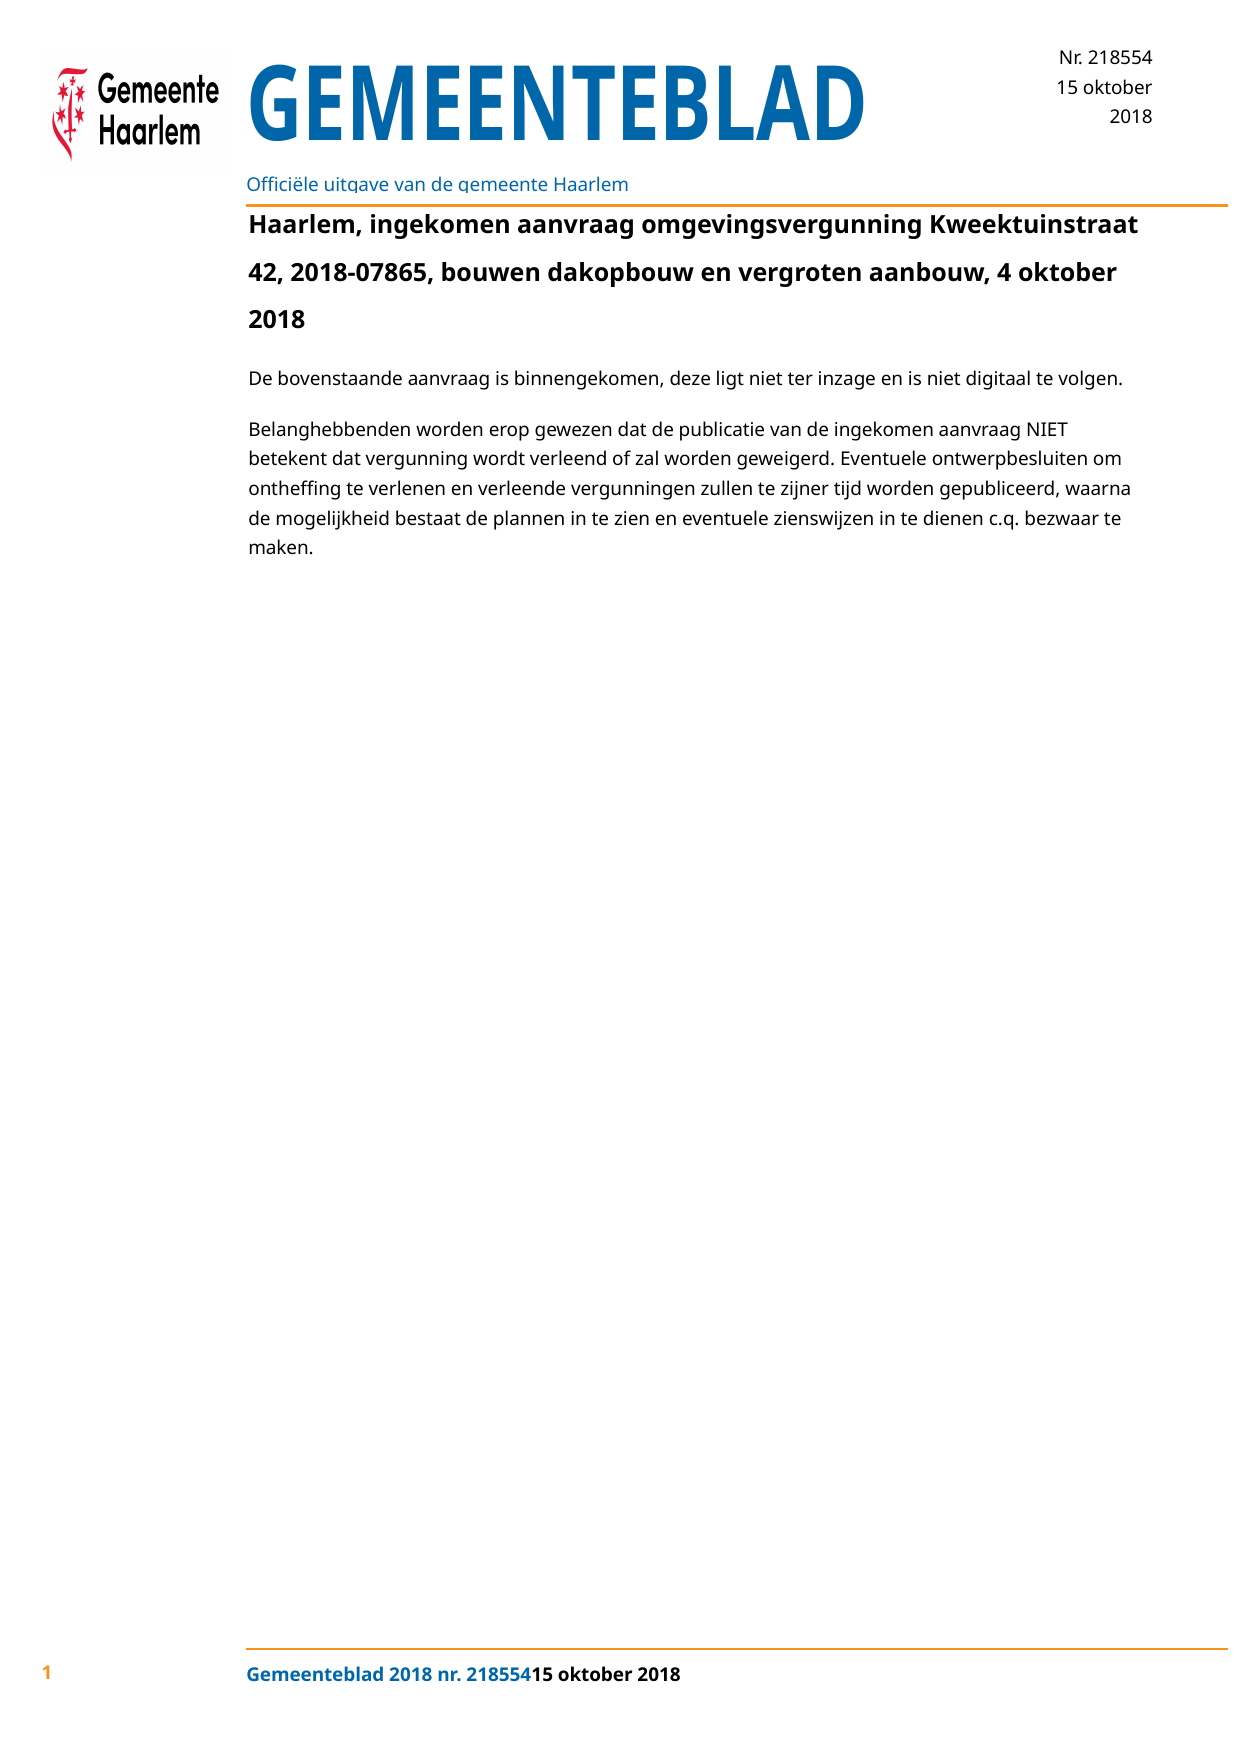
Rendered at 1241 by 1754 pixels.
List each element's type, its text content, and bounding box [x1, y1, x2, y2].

text De bovenstaande aanvraag is binnengekomen, deze ligt niet ter inzage en is niet digitaal te volgen. [248, 366, 1152, 391]
text Belanghebbenden worden erop gewezen dat de publicatie van de ingekomen aanvraag NIET betekent dat vergunning wordt verleend of zal worden geweigerd. Eventuele ontwerpbesluiten om ontheffing te verlenen en verleende vergunningen zullen te zijner tijd worden gepubliceerd, waarna de mogelijkheid bestaat de plannen in te zien en eventuele zienswijzen in te dienen c.q. bezwaar te maken. [248, 416, 1152, 560]
picture [41, 47, 231, 172]
text Haarlem, ingekomen aanvraag omgevingsvergunning Kweektuinstraat 42, 2018-07865, bouwen dakopbouw en vergroten aanbouw, 4 oktober 2018 [248, 207, 1152, 336]
